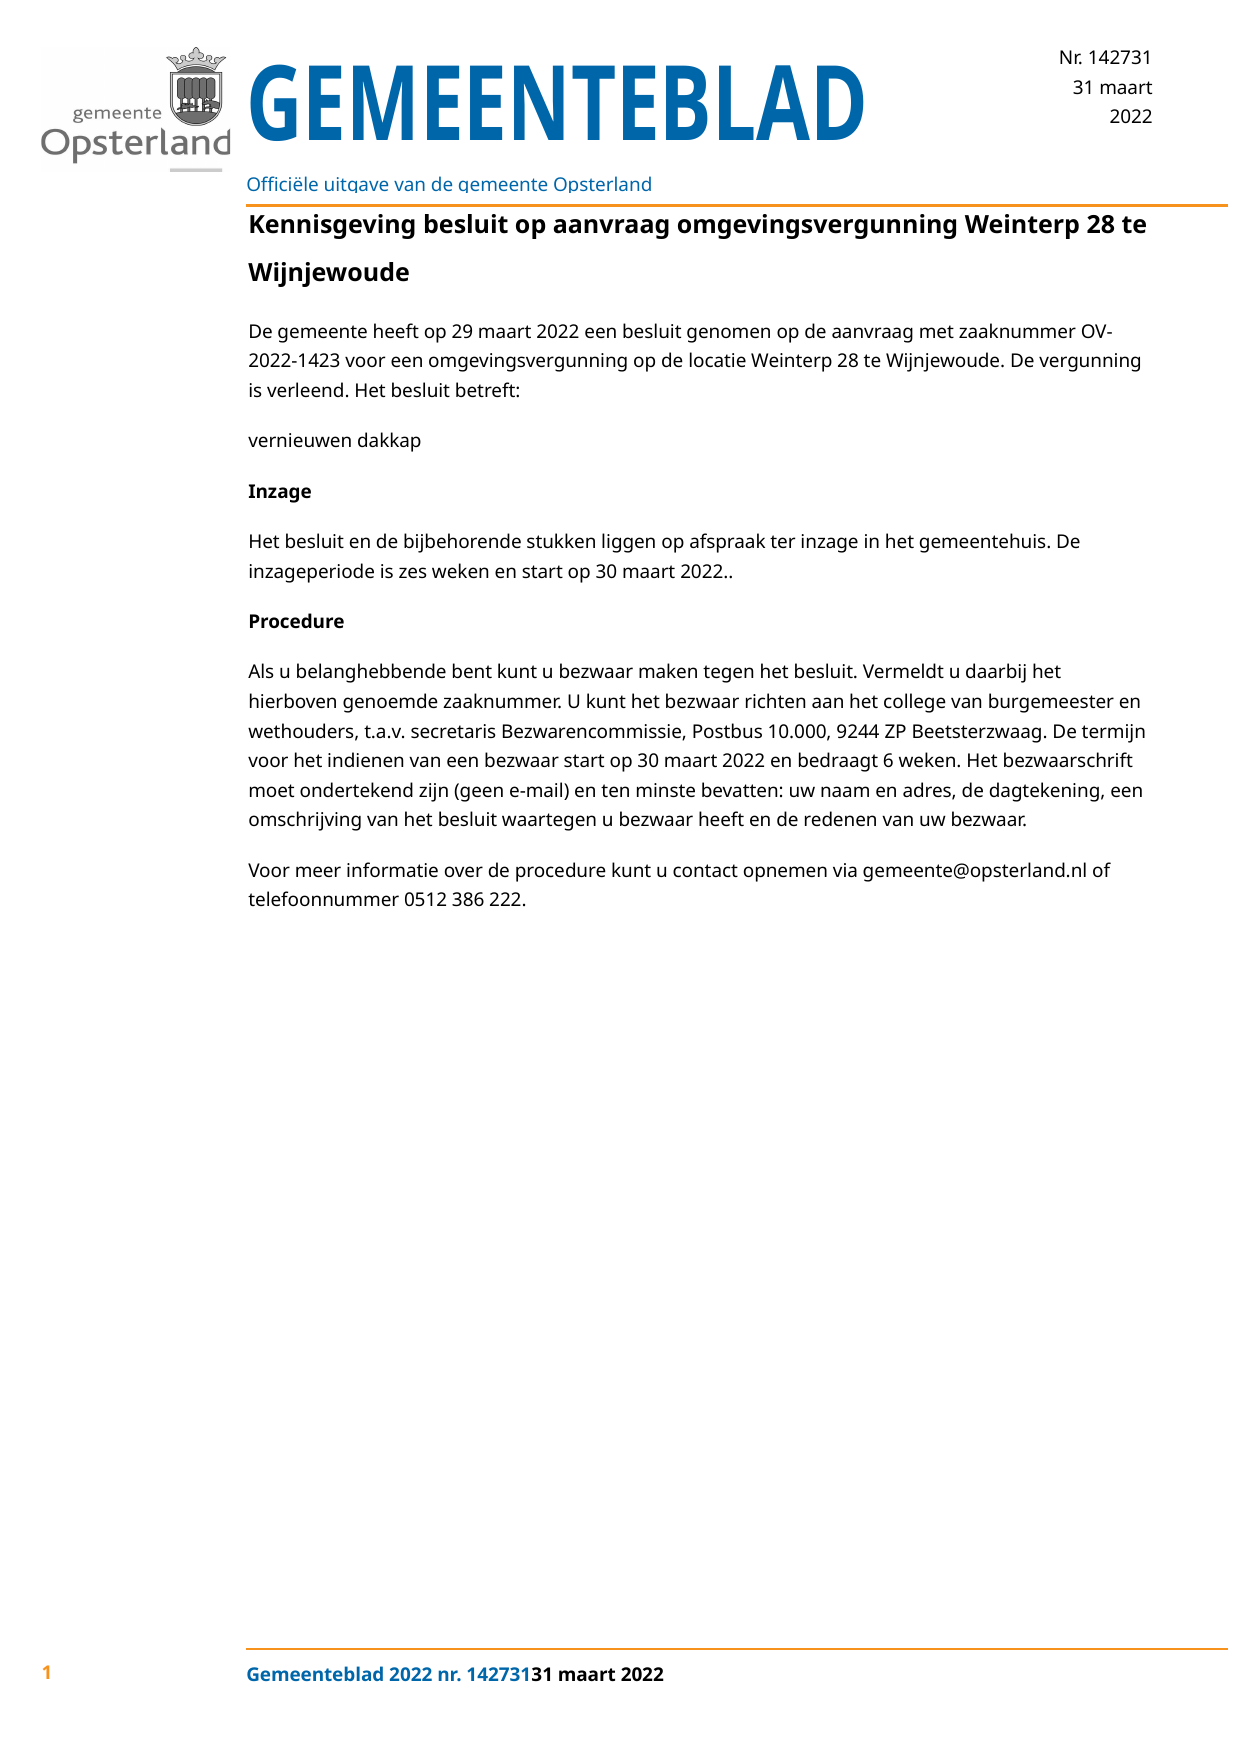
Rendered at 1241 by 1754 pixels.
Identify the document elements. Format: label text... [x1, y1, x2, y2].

text Procedure [248, 608, 1152, 634]
text De gemeente heeft op 29 maart 2022 een besluit genomen op de aanvraag met zaaknummer OV-2022-1423 voor een omgevingsvergunning op de locatie Weinterp 28 te Wijnjewoude. De vergunning is verleend. Het besluit betreft: [248, 318, 1152, 403]
text Kennisgeving besluit op aanvraag omgevingsvergunning Weinterp 28 te Wijnjewoude [248, 207, 1152, 288]
picture [41, 47, 231, 172]
text Als u belanghebbende bent kunt u bezwaar maken tegen het besluit. Vermeldt u daarbij het hierboven genoemde zaaknummer. U kunt het bezwaar richten aan het college van burgemeester en wethouders, t.a.v. secretaris Bezwarencommissie, Postbus 10.000, 9244 ZP Beetsterzwaag. De termijn voor het indienen van een bezwaar start op 30 maart 2022 en bedraagt 6 weken. Het bezwaarschrift moet ondertekend zijn (geen e-mail) en ten minste bevatten: uw naam en adres, de dagtekening, een omschrijving van het besluit waartegen u bezwaar heeft en de redenen van uw bezwaar. [248, 659, 1152, 832]
text Inzage [248, 478, 1152, 504]
text Voor meer informatie over de procedure kunt u contact opnemen via gemeente@opsterland.nl of telefoonnummer 0512 386 222. [248, 857, 1152, 912]
text Het besluit en de bijbehorende stukken liggen op afspraak ter inzage in het gemeentehuis. De inzageperiode is zes weken en start op 30 maart 2022.. [248, 528, 1152, 584]
text vernieuwen dakkap [248, 427, 1152, 453]
